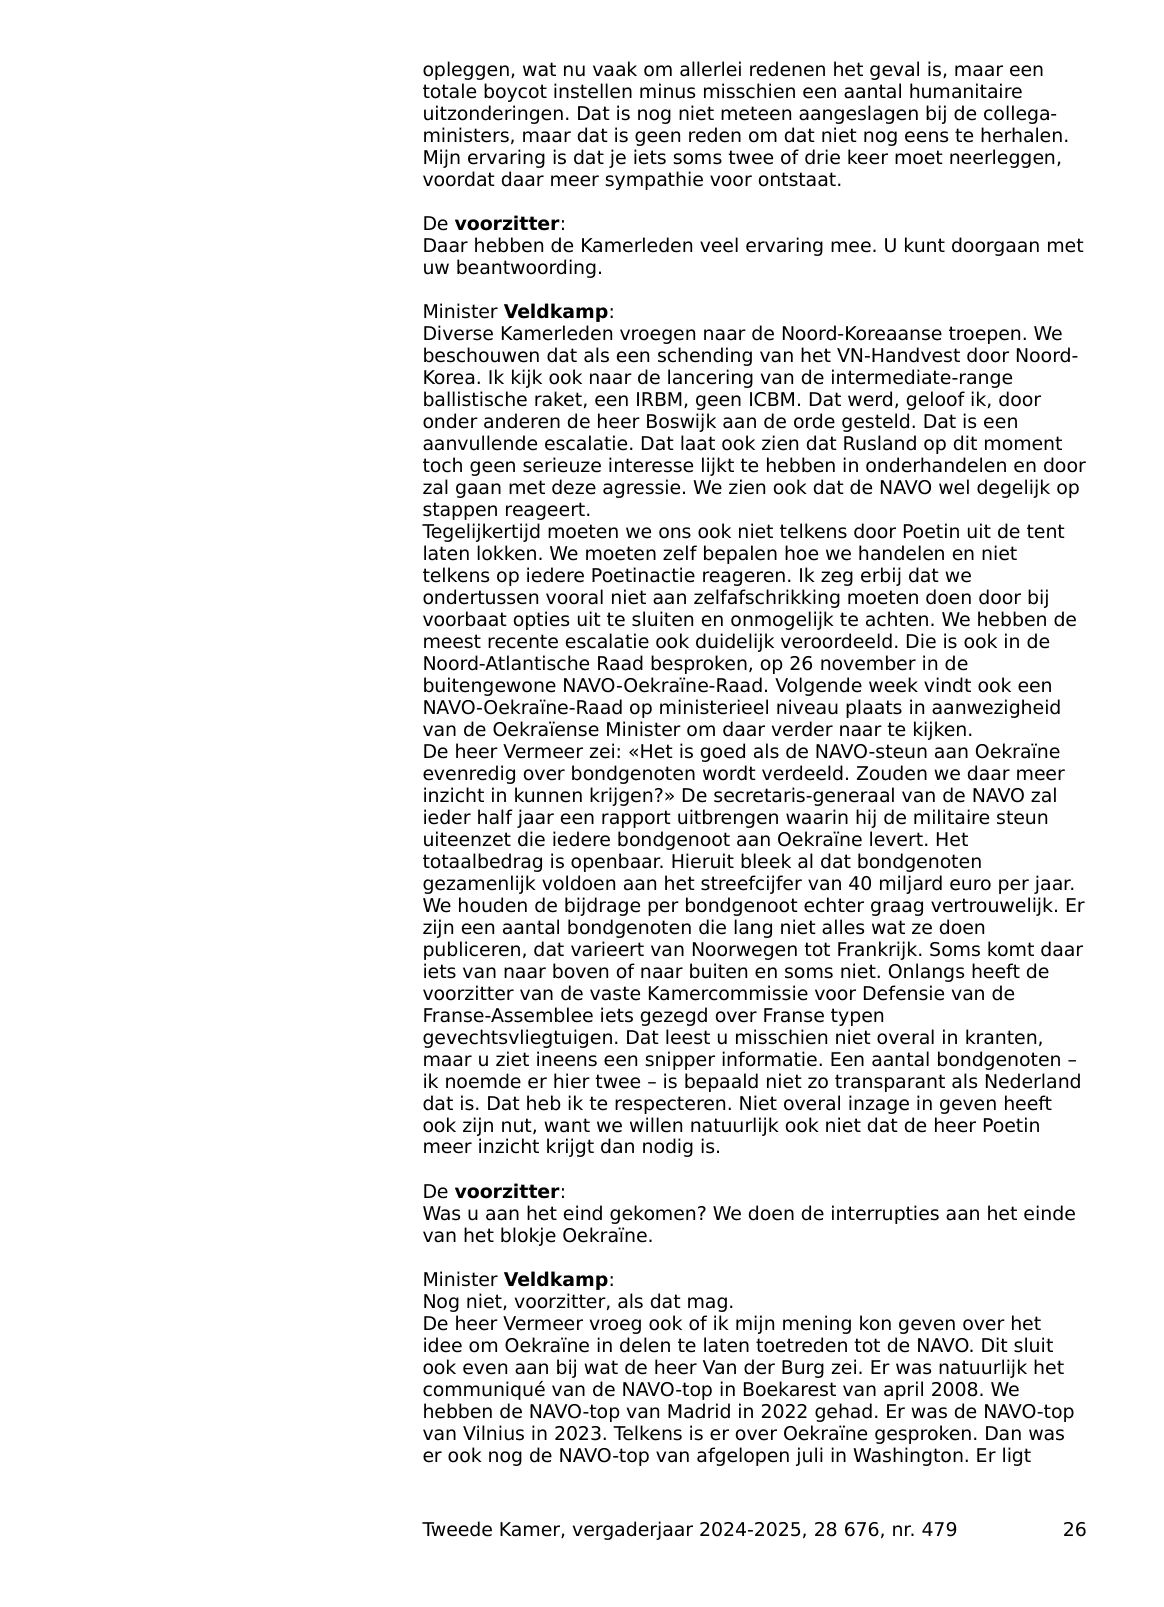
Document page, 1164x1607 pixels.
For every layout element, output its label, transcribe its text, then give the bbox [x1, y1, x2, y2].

text De heer Vermeer zei: «Het is goed als de NAVO-steun aan Oekraïne evenredig over bondgenoten wordt verdeeld. Zouden we daar meer inzicht in kunnen krijgen?» De secretaris-generaal van de NAVO zal ieder half jaar een rapport uitbrengen waarin hij de militaire steun uiteenzet die iedere bondgenoot aan Oekraïne levert. Het totaalbedrag is openbaar. Hieruit bleek al dat bondgenoten gezamenlijk voldoen aan het streefcijfer van 40 miljard euro per jaar. We houden de bijdrage per bondgenoot echter graag vertrouwelijk. Er zijn een aantal bondgenoten die lang niet alles wat ze doen publiceren, dat varieert van Noorwegen tot Frankrijk. Soms komt daar iets van naar boven of naar buiten en soms niet. Onlangs heeft de voorzitter van de vaste Kamercommissie voor Defensie van de Franse-Assemblee iets gezegd over Franse typen gevechtsvliegtuigen. Dat leest u misschien niet overal in kranten, maar u ziet ineens een snipper informatie. Een aantal bondgenoten – ik noemde er hier twee – is bepaald niet zo transparant als Nederland dat is. Dat heb ik te respecteren. Niet overal inzage in geven heeft ook zijn nut, want we willen natuurlijk ook niet dat de heer Poetin meer inzicht krijgt dan nodig is. [422, 741, 1087, 1158]
text De voorzitter: [422, 1181, 1087, 1203]
text Nog niet, voorzitter, als dat mag. [422, 1291, 1087, 1313]
text De heer Vermeer vroeg ook of ik mijn mening kon geven over het idee om Oekraïne in delen te laten toetreden tot de NAVO. Dit sluit ook even aan bij wat de heer Van der Burg zei. Er was natuurlijk het communiqué van de NAVO-top in Boekarest van april 2008. We hebben de NAVO-top van Madrid in 2022 gehad. Er was de NAVO-top van Vilnius in 2023. Telkens is er over Oekraïne gesproken. Dan was er ook nog de NAVO-top van afgelopen juli in Washington. Er ligt [422, 1313, 1087, 1467]
text Minister Veldkamp: [422, 1269, 1087, 1291]
text De voorzitter: [422, 213, 1087, 235]
text opleggen, wat nu vaak om allerlei redenen het geval is, maar een totale boycot instellen minus misschien een aantal humanitaire uitzonderingen. Dat is nog niet meteen aangeslagen bij de collega-ministers, maar dat is geen reden om dat niet nog eens te herhalen. Mijn ervaring is dat je iets soms twee of drie keer moet neerleggen, voordat daar meer sympathie voor ontstaat. [422, 59, 1087, 191]
text Minister Veldkamp: [422, 301, 1087, 323]
text Tegelijkertijd moeten we ons ook niet telkens door Poetin uit de tent laten lokken. We moeten zelf bepalen hoe we handelen en niet telkens op iedere Poetinactie reageren. Ik zeg erbij dat we ondertussen vooral niet aan zelfafschrikking moeten doen door bij voorbaat opties uit te sluiten en onmogelijk te achten. We hebben de meest recente escalatie ook duidelijk veroordeeld. Die is ook in de Noord-Atlantische Raad besproken, op 26 november in de buitengewone NAVO-Oekraïne-Raad. Volgende week vindt ook een NAVO-Oekraïne-Raad op ministerieel niveau plaats in aanwezigheid van de Oekraïense Minister om daar verder naar te kijken. [422, 521, 1087, 741]
text Was u aan het eind gekomen? We doen de interrupties aan het einde van het blokje Oekraïne. [422, 1203, 1087, 1247]
text Daar hebben de Kamerleden veel ervaring mee. U kunt doorgaan met uw beantwoording. [422, 235, 1087, 279]
text Diverse Kamerleden vroegen naar de Noord-Koreaanse troepen. We beschouwen dat als een schending van het VN-Handvest door Noord-Korea. Ik kijk ook naar de lancering van de intermediate-range ballistische raket, een IRBM, geen ICBM. Dat werd, geloof ik, door onder anderen de heer Boswijk aan de orde gesteld. Dat is een aanvullende escalatie. Dat laat ook zien dat Rusland op dit moment toch geen serieuze interesse lijkt te hebben in onderhandelen en door zal gaan met deze agressie. We zien ook dat de NAVO wel degelijk op stappen reageert. [422, 323, 1087, 521]
